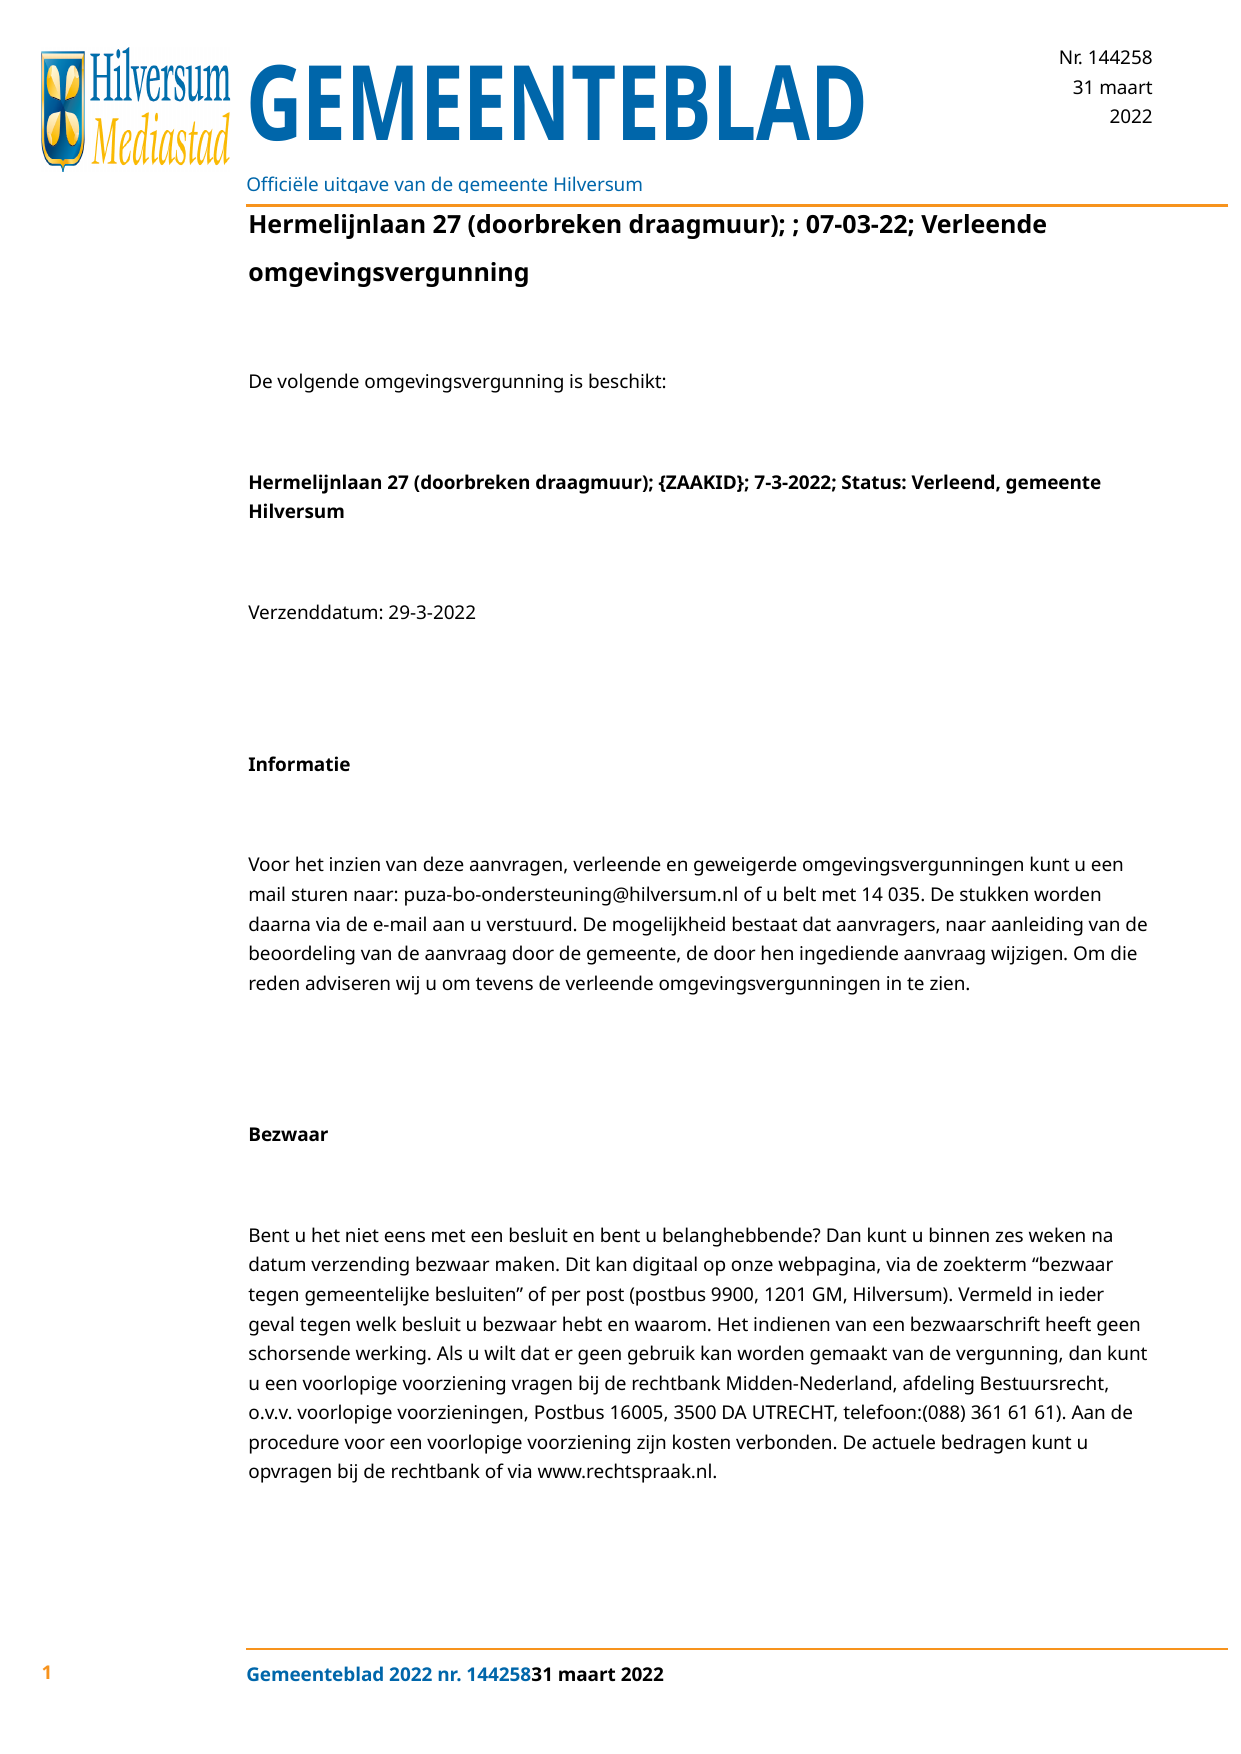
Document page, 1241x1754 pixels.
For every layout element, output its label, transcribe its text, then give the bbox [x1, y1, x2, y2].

picture [41, 47, 231, 172]
text Hermelijnlaan 27 (doorbreken draagmuur); {ZAAKID}; 7-3-2022; Status: Verleend, gemeente Hilversum [248, 469, 1152, 524]
text Verzenddatum: 29-3-2022 [248, 599, 1152, 625]
text De volgende omgevingsvergunning is beschikt: [248, 368, 1152, 394]
text Voor het inzien van deze aanvragen, verleende en geweigerde omgevingsvergunningen kunt u een mail sturen naar: puza-bo-ondersteuning@hilversum.nl of u belt met 14 035. De stukken worden daarna via de e-mail aan u verstuurd. De mogelijkheid bestaat dat aanvragers, naar aanleiding van de beoordeling van de aanvraag door de gemeente, de door hen ingediende aanvraag wijzigen. Om die reden adviseren wij u om tevens de verleende omgevingsvergunningen in te zien. [248, 852, 1152, 996]
text Informatie [248, 751, 1152, 777]
text Hermelijnlaan 27 (doorbreken draagmuur); ; 07-03-22; Verleende omgevingsvergunning [248, 207, 1152, 288]
text Bent u het niet eens met een besluit en bent u belanghebbende? Dan kunt u binnen zes weken na datum verzending bezwaar maken. Dit kan digitaal op onze webpagina, via de zoekterm “bezwaar tegen gemeentelijke besluiten” of per post (postbus 9900, 1201 GM, Hilversum). Vermeld in ieder geval tegen welk besluit u bezwaar hebt en waarom. Het indienen van een bezwaarschrift heeft geen schorsende werking. Als u wilt dat er geen gebruik kan worden gemaakt van de vergunning, dan kunt u een voorlopige voorziening vragen bij de rechtbank Midden-Nederland, afdeling Bestuursrecht, o.v.v. voorlopige voorzieningen, Postbus 16005, 3500 DA UTRECHT, telefoon:(088) 361 61 61). Aan de procedure voor een voorlopige voorziening zijn kosten verbonden. De actuele bedragen kunt u opvragen bij de rechtbank of via www.rechtspraak.nl. [248, 1222, 1152, 1484]
text Bezwaar [248, 1121, 1152, 1147]
